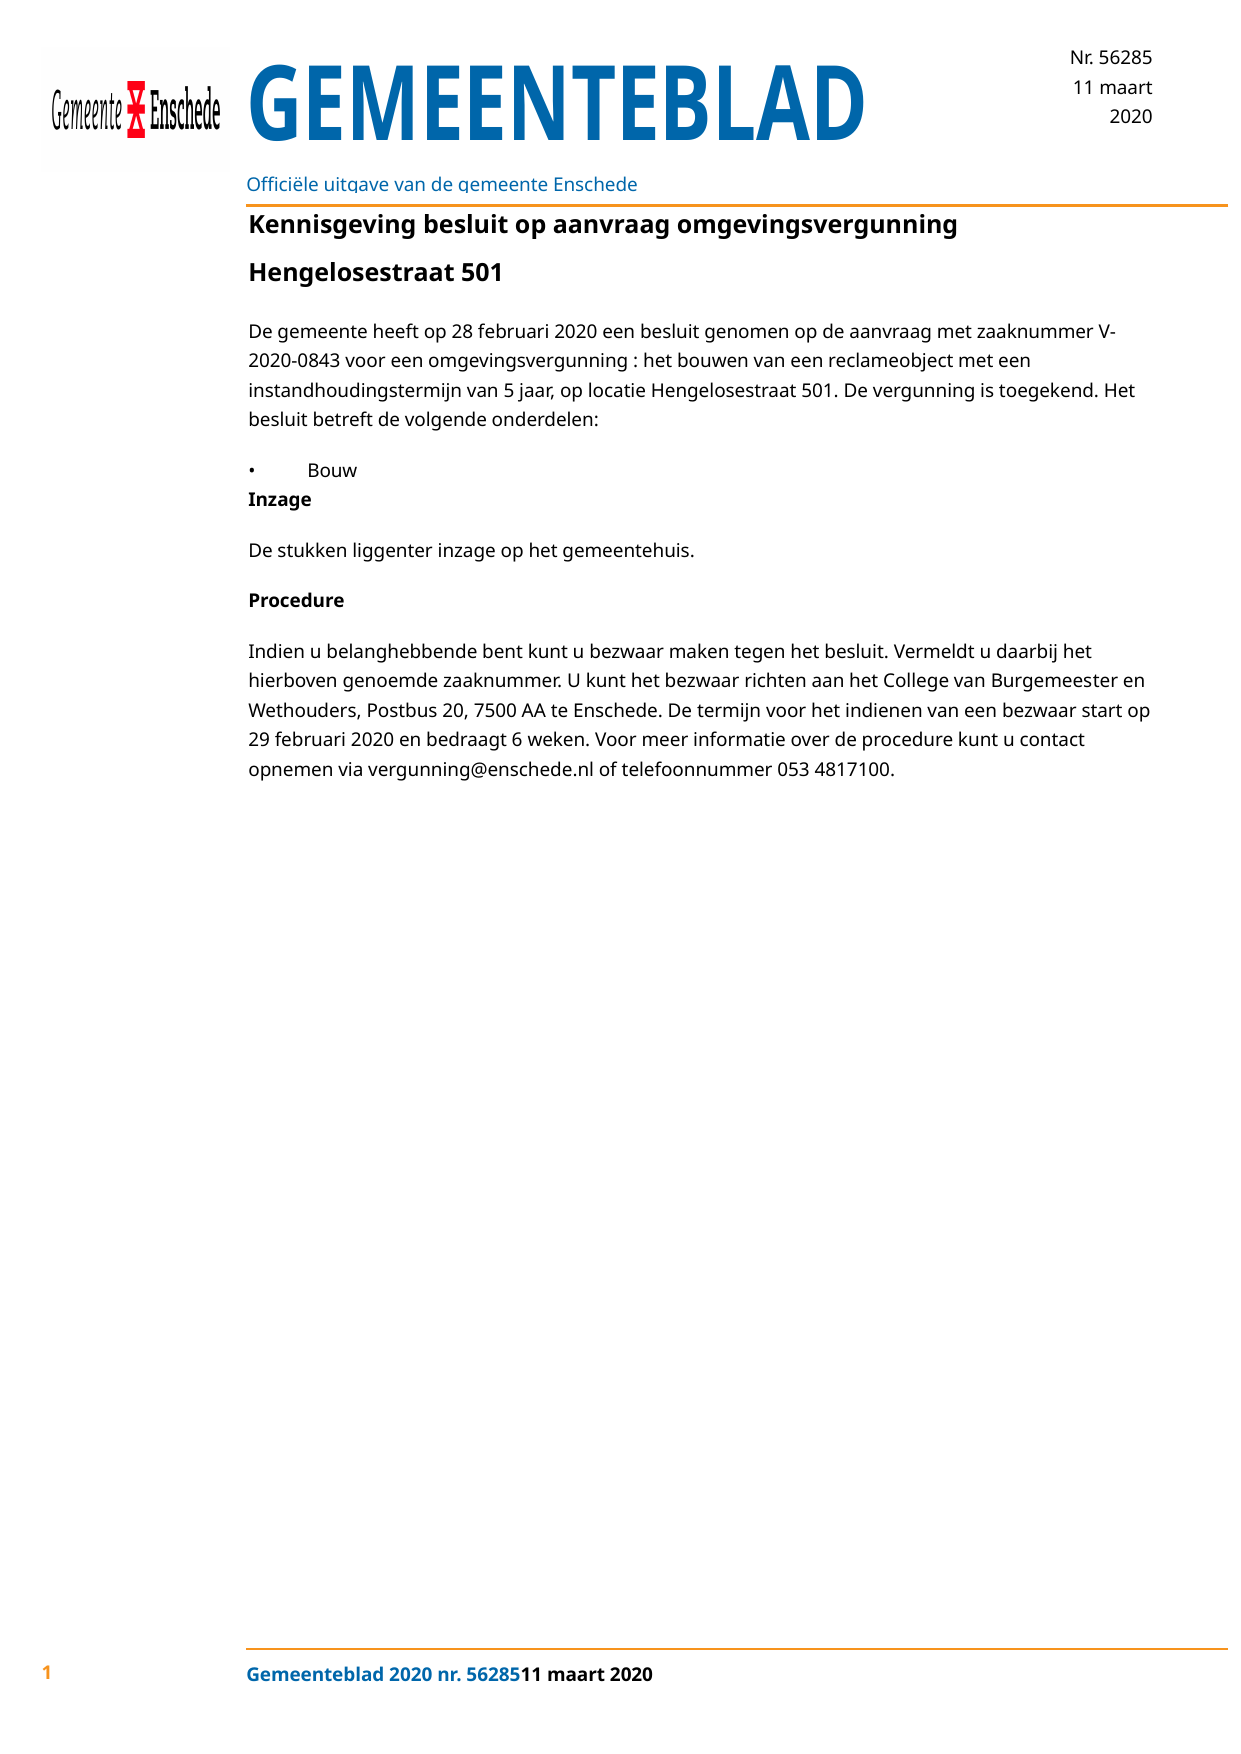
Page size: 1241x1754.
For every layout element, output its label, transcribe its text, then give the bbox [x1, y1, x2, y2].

text Indien u belanghebbende bent kunt u bezwaar maken tegen het besluit. Vermeldt u daarbij het hierboven genoemde zaaknummer. U kunt het bezwaar richten aan het College van Burgemees­ter en Wethouders, Postbus 20, 7500 AA te Enschede. De termijn voor het indienen van een bezwaar start op 29 februari 2020 en bedraagt 6 weken. Voor meer informatie over de procedure kunt u contact opnemen via vergunning@enschede.nl of telefoonnummer 053 4817100. [248, 638, 1152, 782]
picture [41, 47, 231, 172]
text De gemeente heeft op 28 februari 2020 een besluit genomen op de aanvraag met zaaknummer V-2020-0843 voor een omgevingsvergunning : het bouwen van een reclameobject met een instandhoudingstermijn van 5 jaar, op locatie Hengelosestraat 501. De vergunning is toegekend. Het besluit betreft de volgende onderdelen: [248, 318, 1152, 432]
text De stukken liggenter inzage op het gemeentehuis. [248, 537, 1152, 563]
text Kennisgeving besluit op aanvraag omgevingsvergunning Hengelosestraat 501 [248, 207, 1152, 288]
text Inzage [248, 487, 1152, 512]
text Procedure [248, 587, 1152, 613]
list Bouw [248, 457, 1152, 483]
